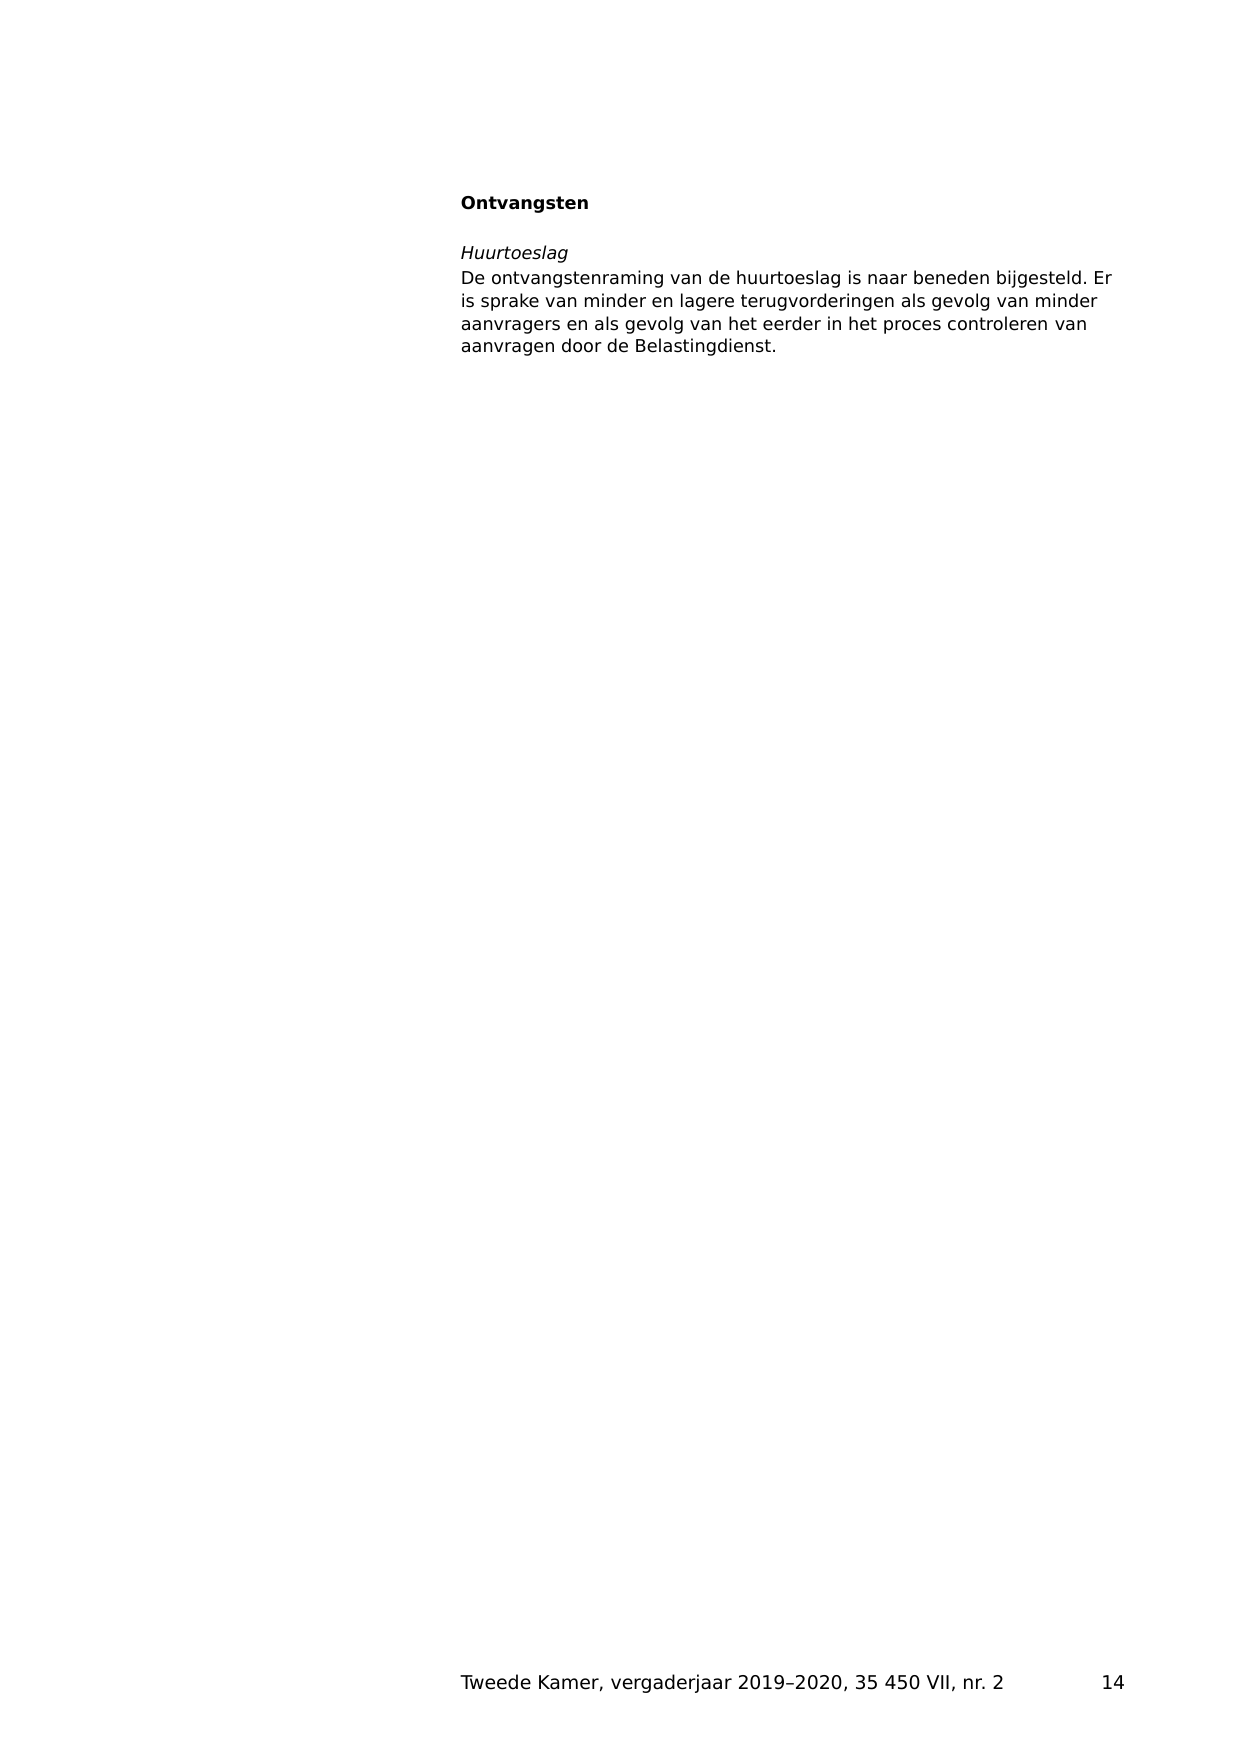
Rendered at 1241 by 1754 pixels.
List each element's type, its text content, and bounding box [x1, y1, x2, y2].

text Huurtoeslag [461, 241, 1125, 264]
text De ontvangstenraming van de huurtoeslag is naar beneden bijgesteld. Er is sprake van minder en lagere terugvorderingen als gevolg van minder aanvragers en als gevolg van het eerder in het proces controleren van aanvragen door de Belastingdienst. [461, 266, 1125, 357]
text Ontvangsten [461, 191, 1125, 214]
